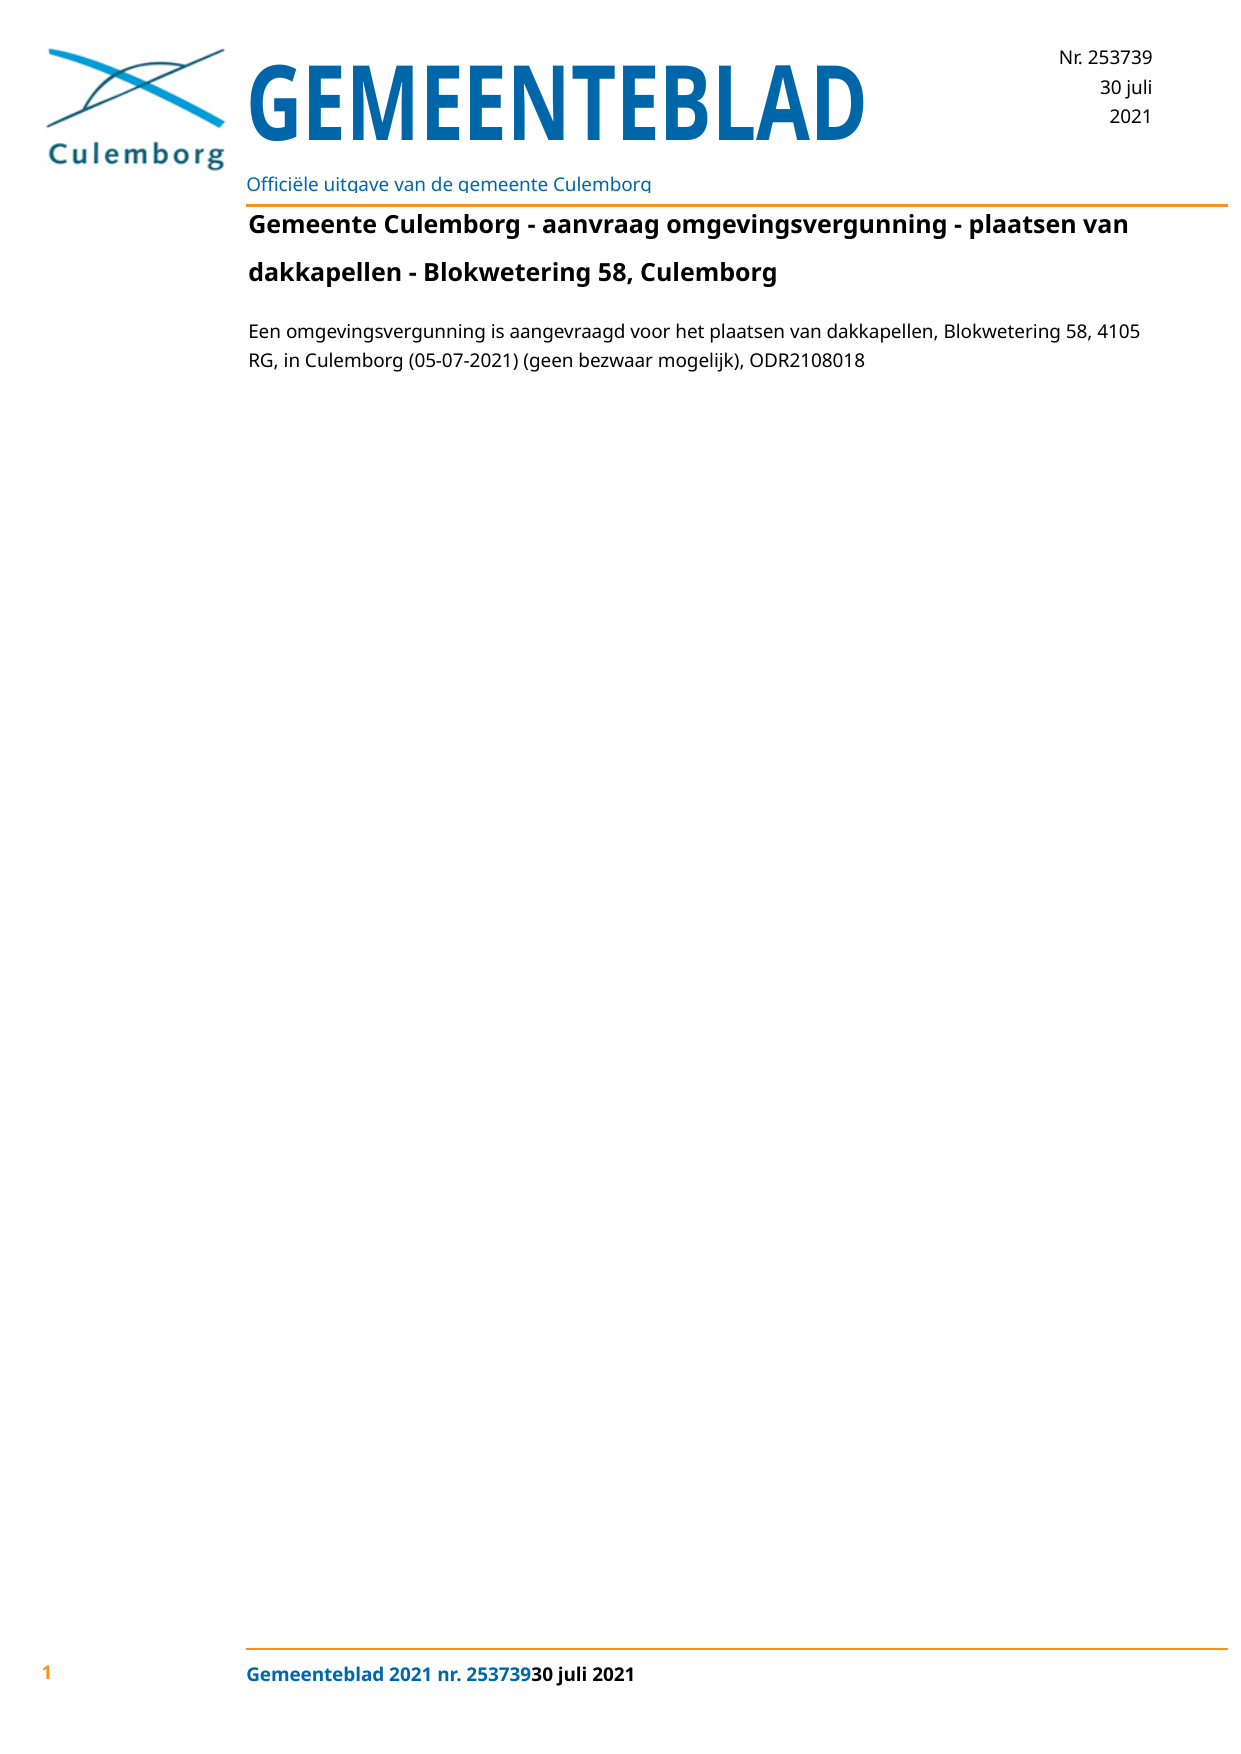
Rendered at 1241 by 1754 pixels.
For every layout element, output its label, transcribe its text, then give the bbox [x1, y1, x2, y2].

picture [41, 47, 231, 172]
text Gemeente Culemborg - aanvraag omgevingsvergunning - plaatsen van dakkapellen - Blokwetering 58, Culemborg [248, 207, 1152, 288]
text Een omgevingsvergunning is aangevraagd voor het plaatsen van dakkapellen, Blokwetering 58, 4105 RG, in Culemborg (05-07-2021) (geen bezwaar mogelijk), ODR2108018 [248, 318, 1152, 373]
